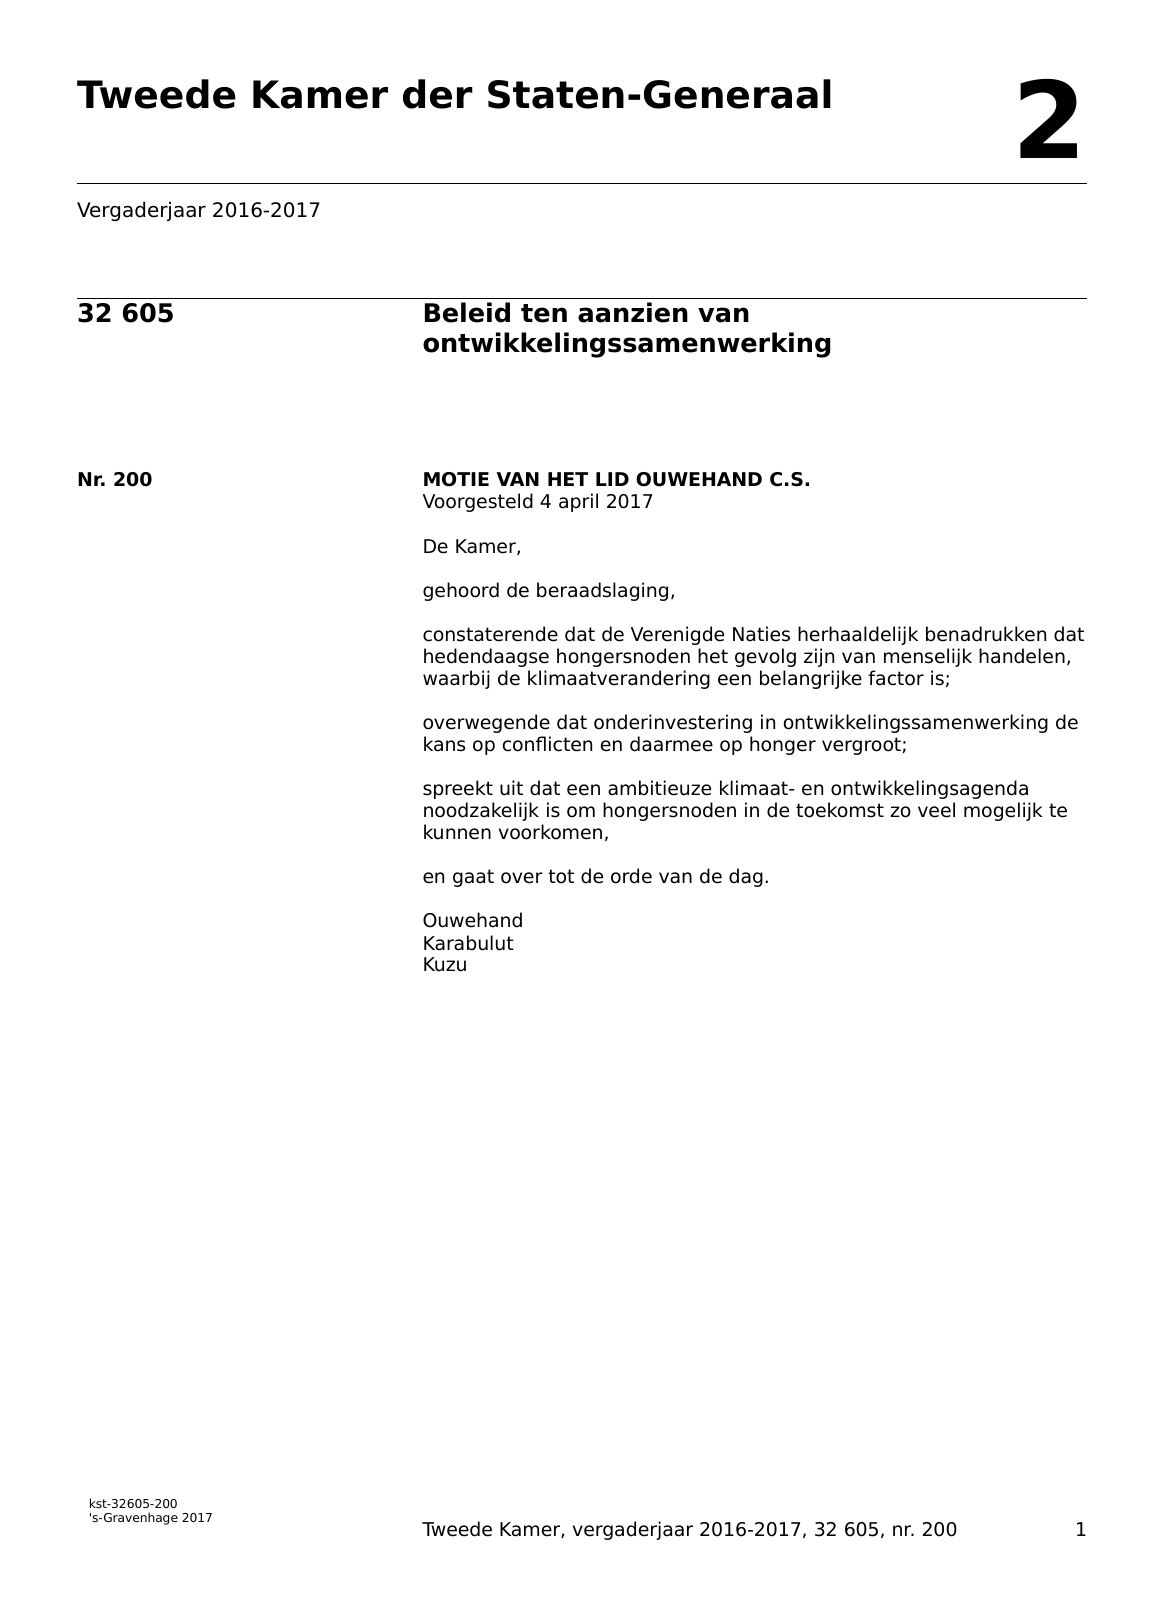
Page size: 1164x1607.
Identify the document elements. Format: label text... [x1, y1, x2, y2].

text gehoord de beraadslaging, [422, 580, 1087, 602]
text 's-Gravenhage 2017 [88, 1511, 323, 1525]
text De Kamer, [422, 536, 1087, 557]
subtitle 32 605 Beleid ten aanzien van ontwikkelingssamenwerking [77, 299, 1087, 358]
text Voorgesteld 4 april 2017 [422, 491, 1087, 513]
text kst-32605-200 [88, 1497, 323, 1511]
text constaterende dat de Verenigde Naties herhaaldelijk benadrukken dat hedendaagse hongersnoden het gevolg zijn van menselijk handelen, waarbij de klimaatverandering een belangrijke factor is; [422, 624, 1087, 690]
text en gaat over tot de orde van de dag. [422, 866, 1087, 888]
table_header Tweede Kamer der Staten-Generaal [77, 59, 886, 183]
text overwegende dat onderinvestering in ontwikkelingssamenwerking de kans op conflicten en daarmee op honger vergroot; [422, 712, 1087, 756]
table_cell Vergaderjaar 2016-2017 [77, 184, 1087, 298]
table_header 2 [886, 59, 1087, 183]
text Ouwehand [422, 910, 1087, 932]
subtitle Nr. 200 MOTIE VAN HET LID OUWEHAND C.S. [77, 469, 1087, 491]
text spreekt uit dat een ambitieuze klimaat- en ontwikkelingsagenda noodzakelijk is om hongersnoden in de toekomst zo veel mogelijk te kunnen voorkomen, [422, 778, 1087, 844]
text Kuzu [422, 954, 1087, 976]
text Karabulut [422, 932, 1087, 954]
